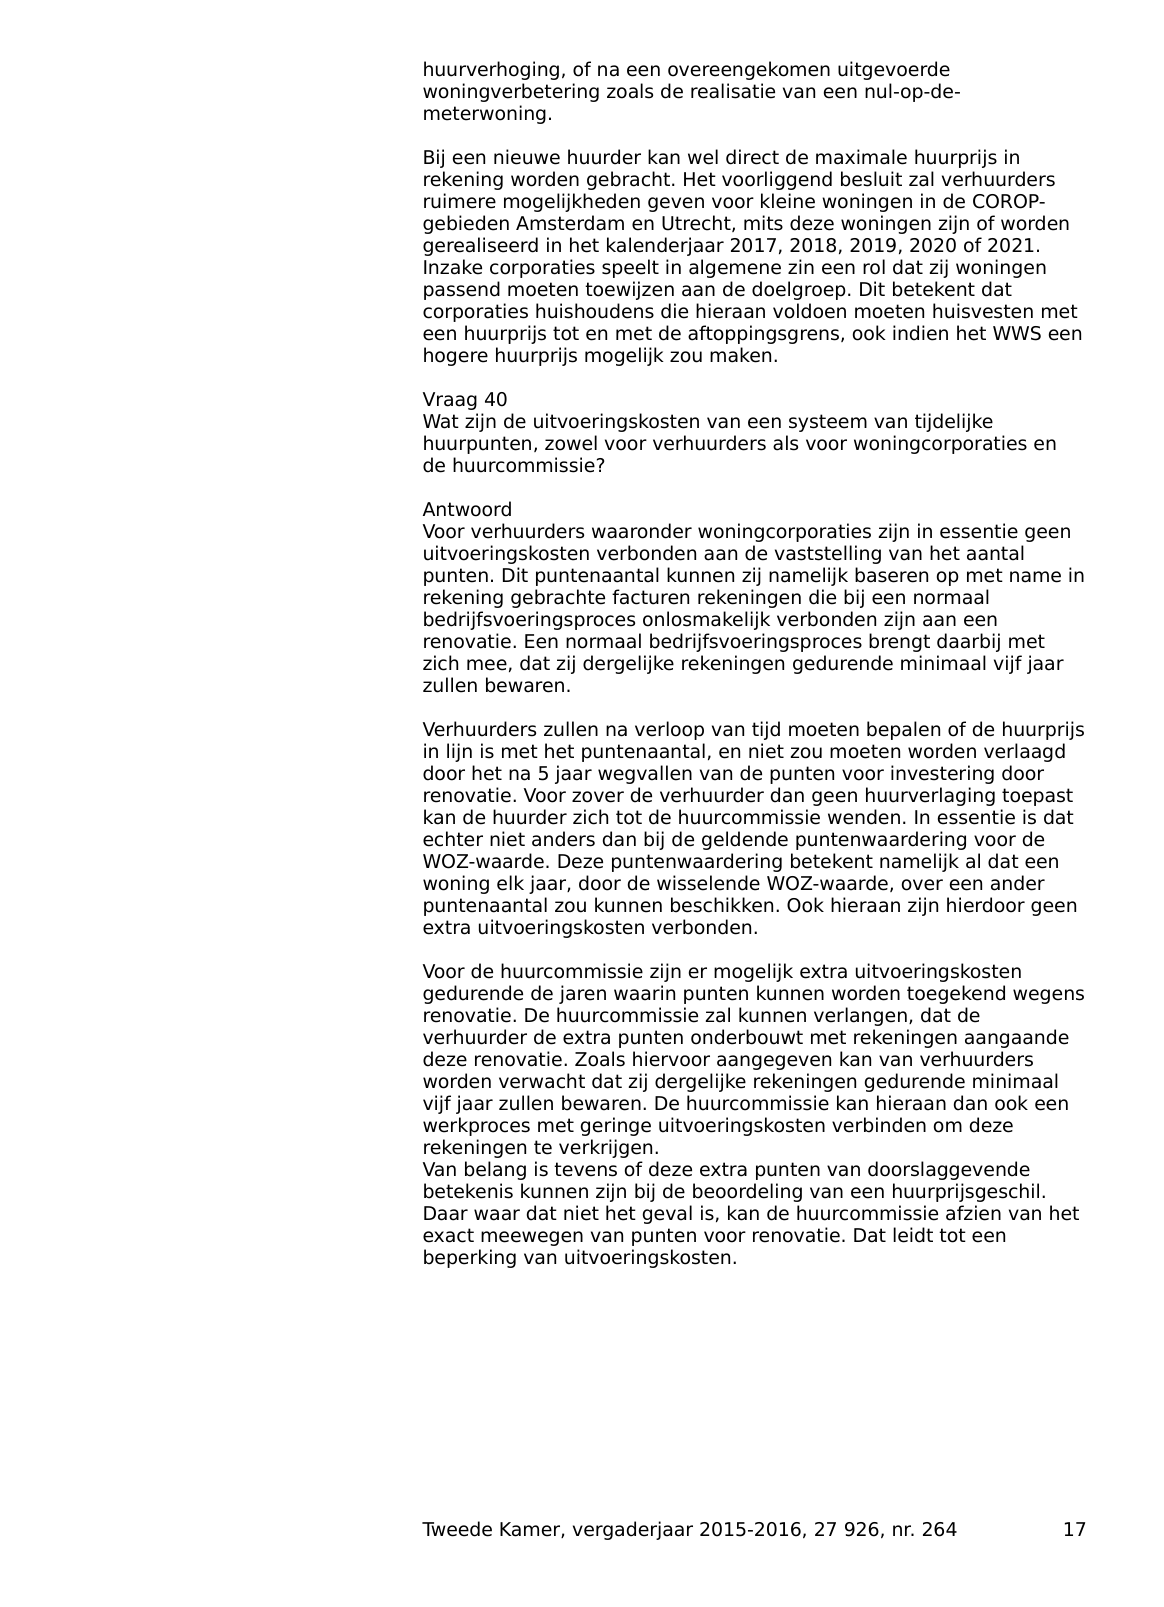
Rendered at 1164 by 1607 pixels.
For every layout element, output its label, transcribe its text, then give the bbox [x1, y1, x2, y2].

text Antwoord [422, 499, 1087, 521]
text Verhuurders zullen na verloop van tijd moeten bepalen of de huurprijs in lijn is met het puntenaantal, en niet zou moeten worden verlaagd door het na 5 jaar wegvallen van de punten voor investering door renovatie. Voor zover de verhuurder dan geen huurverlaging toepast kan de huurder zich tot de huurcommissie wenden. In essentie is dat echter niet anders dan bij de geldende puntenwaardering voor de WOZ-waarde. Deze puntenwaardering betekent namelijk al dat een woning elk jaar, door de wisselende WOZ-waarde, over een ander puntenaantal zou kunnen beschikken. Ook hieraan zijn hierdoor geen extra uitvoeringskosten verbonden. [422, 719, 1087, 939]
text Inzake corporaties speelt in algemene zin een rol dat zij woningen passend moeten toewijzen aan de doelgroep. Dit betekent dat corporaties huishoudens die hieraan voldoen moeten huisvesten met een huurprijs tot en met de aftoppingsgrens, ook indien het WWS een hogere huurprijs mogelijk zou maken. [422, 257, 1087, 367]
text Voor verhuurders waaronder woningcorporaties zijn in essentie geen uitvoeringskosten verbonden aan de vaststelling van het aantal punten. Dit puntenaantal kunnen zij namelijk baseren op met name in rekening gebrachte facturen rekeningen die bij een normaal bedrijfsvoeringsproces onlosmakelijk verbonden zijn aan een renovatie. Een normaal bedrijfsvoeringsproces brengt daarbij met zich mee, dat zij dergelijke rekeningen gedurende minimaal vijf jaar zullen bewaren. [422, 521, 1087, 697]
text Voor de huurcommissie zijn er mogelijk extra uitvoeringskosten gedurende de jaren waarin punten kunnen worden toegekend wegens renovatie. De huurcommissie zal kunnen verlangen, dat de verhuurder de extra punten onderbouwt met rekeningen aangaande deze renovatie. Zoals hiervoor aangegeven kan van verhuurders worden verwacht dat zij dergelijke rekeningen gedurende minimaal vijf jaar zullen bewaren. De huurcommissie kan hieraan dan ook een werkproces met geringe uitvoeringskosten verbinden om deze rekeningen te verkrijgen. [422, 961, 1087, 1159]
text Wat zijn de uitvoeringskosten van een systeem van tijdelijke huurpunten, zowel voor verhuurders als voor woningcorporaties en de huurcommissie? [422, 411, 1087, 477]
text Bij een nieuwe huurder kan wel direct de maximale huurprijs in rekening worden gebracht. Het voorliggend besluit zal verhuurders ruimere mogelijkheden geven voor kleine woningen in de COROP-gebieden Amsterdam en Utrecht, mits deze woningen zijn of worden gerealiseerd in het kalenderjaar 2017, 2018, 2019, 2020 of 2021. [422, 147, 1087, 257]
text Van belang is tevens of deze extra punten van doorslaggevende betekenis kunnen zijn bij de beoordeling van een huurprijsgeschil. Daar waar dat niet het geval is, kan de huurcommissie afzien van het exact meewegen van punten voor renovatie. Dat leidt tot een beperking van uitvoeringskosten. [422, 1159, 1087, 1269]
text huurverhoging, of na een overeengekomen uitgevoerde woningverbetering zoals de realisatie van een nul-op-de-meterwoning. [422, 59, 1087, 125]
text Vraag 40 [422, 389, 1087, 411]
